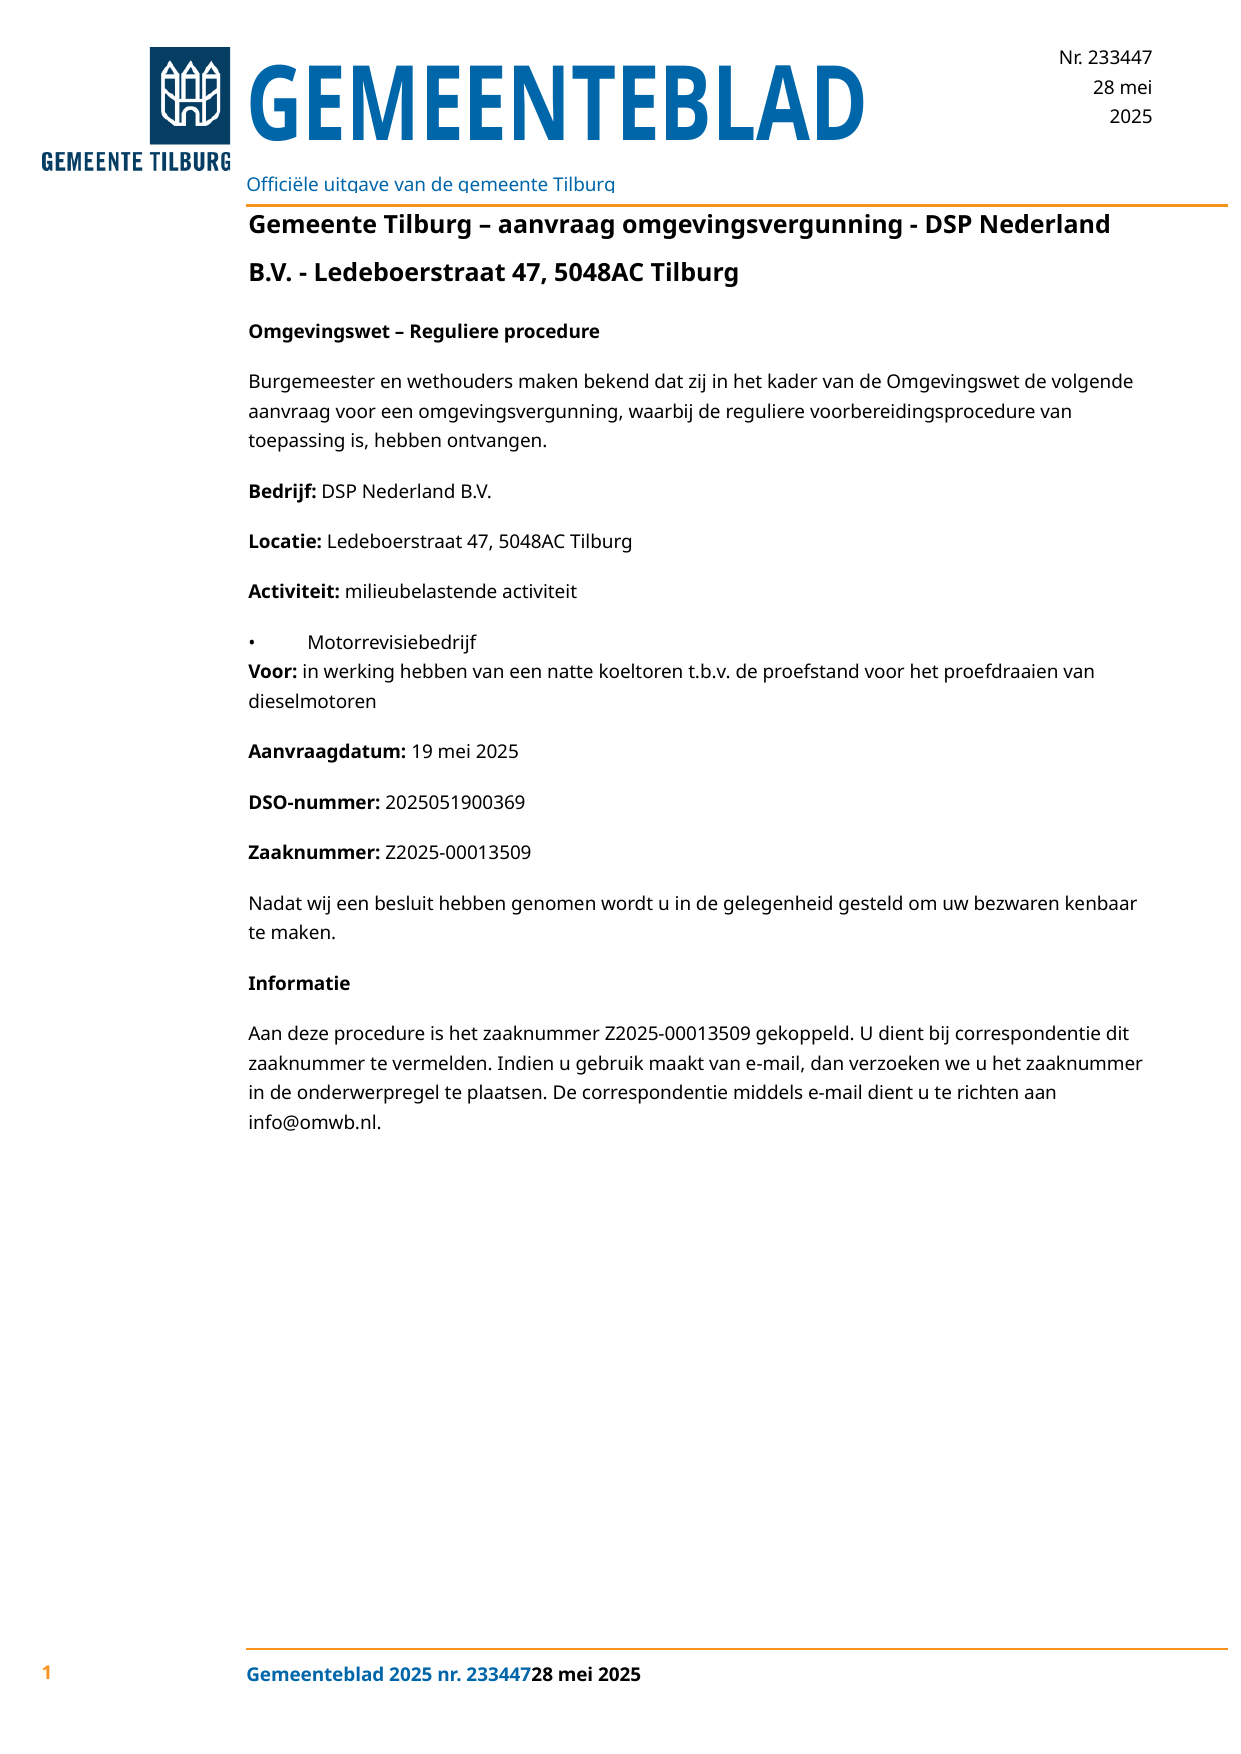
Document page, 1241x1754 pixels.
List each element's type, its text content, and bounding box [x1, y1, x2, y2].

text Zaaknummer: Z2025-00013509 [248, 839, 1152, 865]
text Gemeente Tilburg – aanvraag omgevingsvergunning - DSP Nederland B.V. - Ledeboerstraat 47, 5048AC Tilburg [248, 207, 1152, 288]
text Omgevingswet – Reguliere procedure [248, 318, 1152, 344]
text Locatie: Ledeboerstraat 47, 5048AC Tilburg [248, 528, 1152, 554]
text Burgemeester en wethouders maken bekend dat zij in het kader van de Omgevingswet de volgende aanvraag voor een omgevingsvergunning, waarbij de reguliere voorbereidingsprocedure van toepassing is, hebben ontvangen. [248, 368, 1152, 453]
text Activiteit: milieubelastende activiteit [248, 579, 1152, 604]
text Nadat wij een besluit hebben genomen wordt u in de gelegenheid gesteld om uw bezwaren kenbaar te maken. [248, 890, 1152, 945]
text Aan deze procedure is het zaaknummer Z2025-00013509 gekoppeld. U dient bij correspondentie dit zaaknummer te vermelden. Indien u gebruik maakt van e-mail, dan verzoeken we u het zaaknummer in de onderwerpregel te plaatsen. De correspondentie middels e-mail dient u te richten aan info@omwb.nl. [248, 1020, 1152, 1135]
text Informatie [248, 970, 1152, 996]
list Motorrevisiebedrijf [248, 629, 1152, 655]
text Voor: in werking hebben van een natte koeltoren t.b.v. de proefstand voor het proefdraaien van dieselmotoren [248, 659, 1152, 714]
text Bedrijf: DSP Nederland B.V. [248, 478, 1152, 504]
text DSO-nummer: 2025051900369 [248, 789, 1152, 815]
picture [41, 47, 231, 172]
text Aanvraagdatum: 19 mei 2025 [248, 739, 1152, 764]
